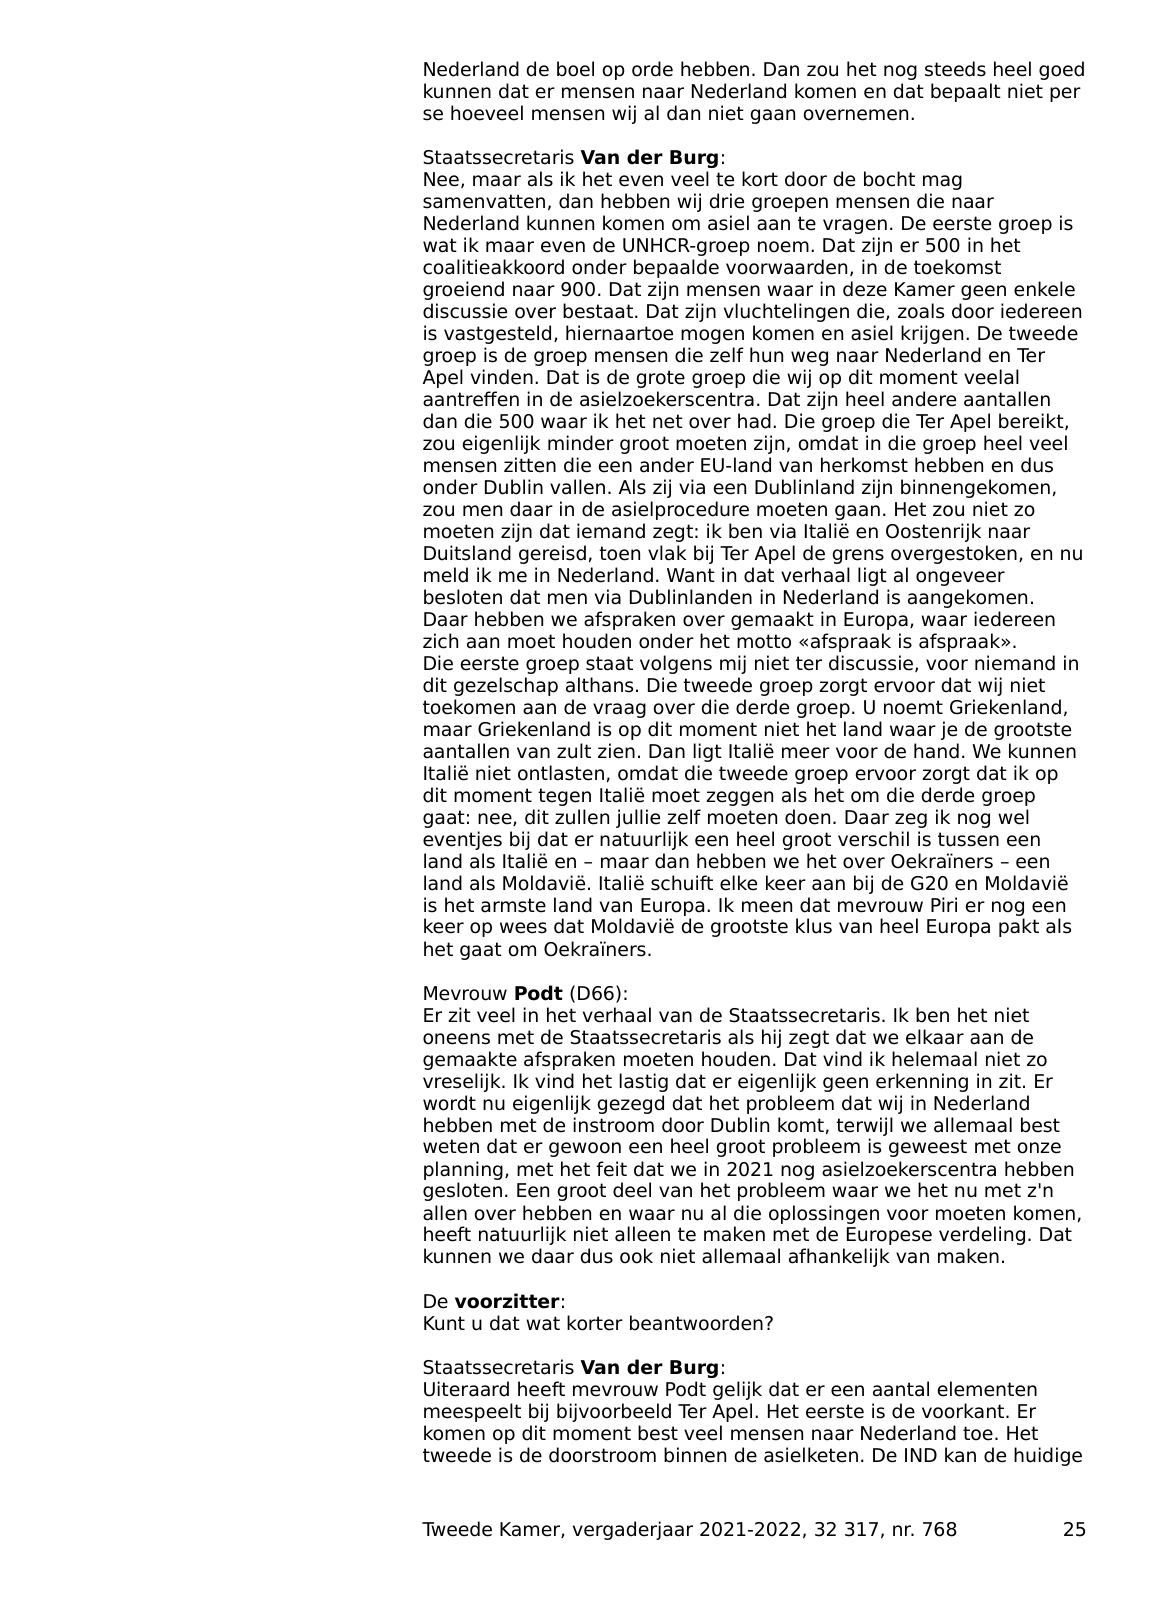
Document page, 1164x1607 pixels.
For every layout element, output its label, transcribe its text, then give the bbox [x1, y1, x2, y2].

text Die eerste groep staat volgens mij niet ter discussie, voor niemand in dit gezelschap althans. Die tweede groep zorgt ervoor dat wij niet toekomen aan de vraag over die derde groep. U noemt Griekenland, maar Griekenland is op dit moment niet het land waar je de grootste aantallen van zult zien. Dan ligt Italië meer voor de hand. We kunnen Italië niet ontlasten, omdat die tweede groep ervoor zorgt dat ik op dit moment tegen Italië moet zeggen als het om die derde groep gaat: nee, dit zullen jullie zelf moeten doen. Daar zeg ik nog wel eventjes bij dat er natuurlijk een heel groot verschil is tussen een land als Italië en – maar dan hebben we het over Oekraïners – een land als Moldavië. Italië schuift elke keer aan bij de G20 en Moldavië is het armste land van Europa. Ik meen dat mevrouw Piri er nog een keer op wees dat Moldavië de grootste klus van heel Europa pakt als het gaat om Oekraïners. [422, 653, 1087, 960]
text Nee, maar als ik het even veel te kort door de bocht mag samenvatten, dan hebben wij drie groepen mensen die naar Nederland kunnen komen om asiel aan te vragen. De eerste groep is wat ik maar even de UNHCR-groep noem. Dat zijn er 500 in het coalitieakkoord onder bepaalde voorwaarden, in de toekomst groeiend naar 900. Dat zijn mensen waar in deze Kamer geen enkele discussie over bestaat. Dat zijn vluchtelingen die, zoals door iedereen is vastgesteld, hiernaartoe mogen komen en asiel krijgen. De tweede groep is de groep mensen die zelf hun weg naar Nederland en Ter Apel vinden. Dat is de grote groep die wij op dit moment veelal aantreffen in de asielzoekerscentra. Dat zijn heel andere aantallen dan die 500 waar ik het net over had. Die groep die Ter Apel bereikt, zou eigenlijk minder groot moeten zijn, omdat in die groep heel veel mensen zitten die een ander EU-land van herkomst hebben en dus onder Dublin vallen. Als zij via een Dublinland zijn binnengekomen, zou men daar in de asielprocedure moeten gaan. Het zou niet zo moeten zijn dat iemand zegt: ik ben via Italië en Oostenrijk naar Duitsland gereisd, toen vlak bij Ter Apel de grens overgestoken, en nu meld ik me in Nederland. Want in dat verhaal ligt al ongeveer besloten dat men via Dublinlanden in Nederland is aangekomen. Daar hebben we afspraken over gemaakt in Europa, waar iedereen zich aan moet houden onder het motto «afspraak is afspraak». [422, 169, 1087, 653]
text De voorzitter: [422, 1291, 1087, 1312]
text Staatssecretaris Van der Burg: [422, 1357, 1087, 1379]
text Er zit veel in het verhaal van de Staatssecretaris. Ik ben het niet oneens met de Staatssecretaris als hij zegt dat we elkaar aan de gemaakte afspraken moeten houden. Dat vind ik helemaal niet zo vreselijk. Ik vind het lastig dat er eigenlijk geen erkenning in zit. Er wordt nu eigenlijk gezegd dat het probleem dat wij in Nederland hebben met de instroom door Dublin komt, terwijl we allemaal best weten dat er gewoon een heel groot probleem is geweest met onze planning, met het feit dat we in 2021 nog asielzoekerscentra hebben gesloten. Een groot deel van het probleem waar we het nu met z'n allen over hebben en waar nu al die oplossingen voor moeten komen, heeft natuurlijk niet alleen te maken met de Europese verdeling. Dat kunnen we daar dus ook niet allemaal afhankelijk van maken. [422, 1004, 1087, 1268]
text Mevrouw Podt (D66): [422, 983, 1087, 1004]
text Uiteraard heeft mevrouw Podt gelijk dat er een aantal elementen meespeelt bij bijvoorbeeld Ter Apel. Het eerste is de voorkant. Er komen op dit moment best veel mensen naar Nederland toe. Het tweede is de doorstroom binnen de asielketen. De IND kan de huidige [422, 1379, 1087, 1467]
text Kunt u dat wat korter beantwoorden? [422, 1312, 1087, 1334]
text Nederland de boel op orde hebben. Dan zou het nog steeds heel goed kunnen dat er mensen naar Nederland komen en dat bepaalt niet per se hoeveel mensen wij al dan niet gaan overnemen. [422, 59, 1087, 125]
text Staatssecretaris Van der Burg: [422, 147, 1087, 169]
